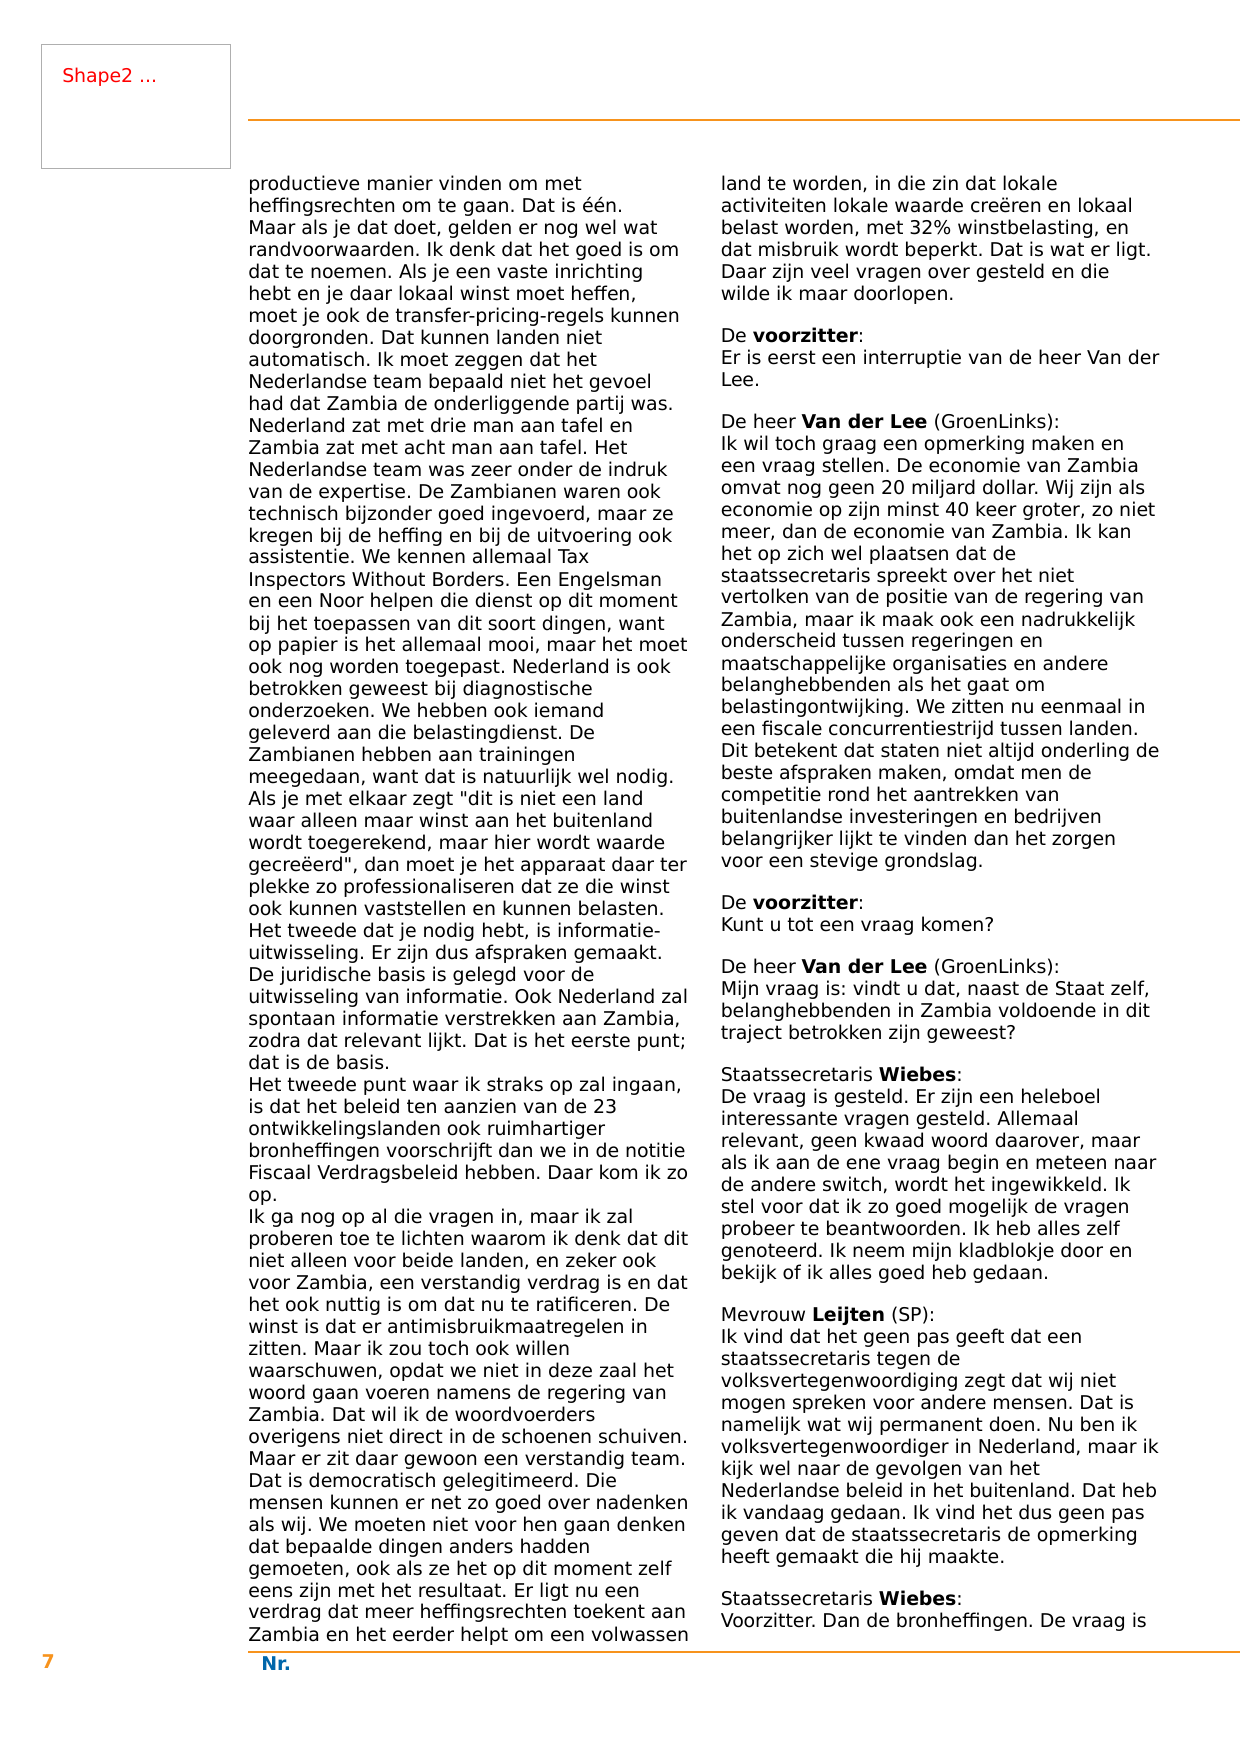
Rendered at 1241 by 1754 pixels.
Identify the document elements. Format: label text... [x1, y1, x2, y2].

text Kunt u tot een vraag komen? [721, 914, 1163, 936]
text Mevrouw Leijten (SP): [721, 1304, 1163, 1326]
text Ik wil toch graag een opmerking maken en een vraag stellen. De economie van Zambia omvat nog geen 20 miljard dollar. Wij zijn als economie op zijn minst 40 keer groter, zo niet meer, dan de economie van Zambia. Ik kan het op zich wel plaatsen dat de staatssecretaris spreekt over het niet vertolken van de positie van de regering van Zambia, maar ik maak ook een nadrukkelijk onderscheid tussen regeringen en maatschappelijke organisaties en andere belanghebbenden als het gaat om belastingontwijking. We zitten nu eenmaal in een fiscale concurrentiestrijd tussen landen. Dit betekent dat staten niet altijd onderling de beste afspraken maken, omdat men de competitie rond het aantrekken van buitenlandse investeringen en bedrijven belangrijker lijkt te vinden dan het zorgen voor een stevige grondslag. [721, 433, 1163, 872]
text Het tweede punt waar ik straks op zal ingaan, is dat het beleid ten aanzien van de 23 ontwikkelingslanden ook ruimhartiger bronheffingen voorschrijft dan we in de notitie Fiscaal Verdragsbeleid hebben. Daar kom ik zo op. [248, 1074, 691, 1206]
text Ik vind dat het geen pas geeft dat een staatssecretaris tegen de volksvertegenwoordiging zegt dat wij niet mogen spreken voor andere mensen. Dat is namelijk wat wij permanent doen. Nu ben ik volksvertegenwoordiger in Nederland, maar ik kijk wel naar de gevolgen van het Nederlandse beleid in het buitenland. Dat heb ik vandaag gedaan. Ik vind het dus geen pas geven dat de staatssecretaris de opmerking heeft gemaakt die hij maakte. [721, 1326, 1163, 1568]
text Voorzitter. Dan de bronheffingen. De vraag is [721, 1609, 1163, 1632]
text productieve manier vinden om met heffingsrechten om te gaan. Dat is één. [248, 173, 691, 217]
text De vraag is gesteld. Er zijn een heleboel interessante vragen gesteld. Allemaal relevant, geen kwaad woord daarover, maar als ik aan de ene vraag begin en meteen naar de andere switch, wordt het ingewikkeld. Ik stel voor dat ik zo goed mogelijk de vragen probeer te beantwoorden. Ik heb alles zelf genoteerd. Ik neem mijn kladblokje door en bekijk of ik alles goed heb gedaan. [721, 1086, 1163, 1284]
text De heer Van der Lee (GroenLinks): [721, 411, 1163, 433]
text Ik ga nog op al die vragen in, maar ik zal proberen toe te lichten waarom ik denk dat dit niet alleen voor beide landen, en zeker ook voor Zambia, een verstandig verdrag is en dat het ook nuttig is om dat nu te ratificeren. De winst is dat er antimisbruikmaatregelen in zitten. Maar ik zou toch ook willen waarschuwen, opdat we niet in deze zaal het woord gaan voeren namens de regering van Zambia. Dat wil ik de woordvoerders overigens niet direct in de schoenen schuiven. Maar er zit daar gewoon een verstandig team. Dat is democratisch gelegitimeerd. Die mensen kunnen er net zo goed over nadenken als wij. We moeten niet voor hen gaan denken dat bepaalde dingen anders hadden gemoeten, ook als ze het op dit moment zelf eens zijn met het resultaat. Er ligt nu een verdrag dat meer heffingsrechten toekent aan Zambia en het eerder helpt om een volwassen [248, 1206, 691, 1645]
text De heer Van der Lee (GroenLinks): [721, 956, 1163, 978]
text De voorzitter: [721, 892, 1163, 914]
text Maar als je dat doet, gelden er nog wel wat randvoorwaarden. Ik denk dat het goed is om dat te noemen. Als je een vaste inrichting hebt en je daar lokaal winst moet heffen, moet je ook de transfer-pricing-regels kunnen doorgronden. Dat kunnen landen niet automatisch. Ik moet zeggen dat het Nederlandse team bepaald niet het gevoel had dat Zambia de onderliggende partij was. Nederland zat met drie man aan tafel en Zambia zat met acht man aan tafel. Het Nederlandse team was zeer onder de indruk van de expertise. De Zambianen waren ook technisch bijzonder goed ingevoerd, maar ze kregen bij de heffing en bij de uitvoering ook assistentie. We kennen allemaal Tax Inspectors Without Borders. Een Engelsman en een Noor helpen die dienst op dit moment bij het toepassen van dit soort dingen, want op papier is het allemaal mooi, maar het moet ook nog worden toegepast. Nederland is ook betrokken geweest bij diagnostische onderzoeken. We hebben ook iemand geleverd aan die belastingdienst. De Zambianen hebben aan trainingen meegedaan, want dat is natuurlijk wel nodig. Als je met elkaar zegt "dit is niet een land waar alleen maar winst aan het buitenland wordt toegerekend, maar hier wordt waarde gecreëerd", dan moet je het apparaat daar ter plekke zo professionaliseren dat ze die winst ook kunnen vaststellen en kunnen belasten. Het tweede dat je nodig hebt, is informatie-uitwisseling. Er zijn dus afspraken gemaakt. De juridische basis is gelegd voor de uitwisseling van informatie. Ook Nederland zal spontaan informatie verstrekken aan Zambia, zodra dat relevant lijkt. Dat is het eerste punt; dat is de basis. [248, 217, 691, 1074]
text De voorzitter: [721, 325, 1163, 347]
text Mijn vraag is: vindt u dat, naast de Staat zelf, belanghebbenden in Zambia voldoende in dit traject betrokken zijn geweest? [721, 978, 1163, 1044]
text Staatssecretaris Wiebes: [721, 1064, 1163, 1086]
text Er is eerst een interruptie van de heer Van der Lee. [721, 347, 1163, 391]
text land te worden, in die zin dat lokale activiteiten lokale waarde creëren en lokaal belast worden, met 32% winstbelasting, en dat misbruik wordt beperkt. Dat is wat er ligt. Daar zijn veel vragen over gesteld en die wilde ik maar doorlopen. [721, 173, 1163, 305]
text Staatssecretaris Wiebes: [721, 1588, 1163, 1609]
